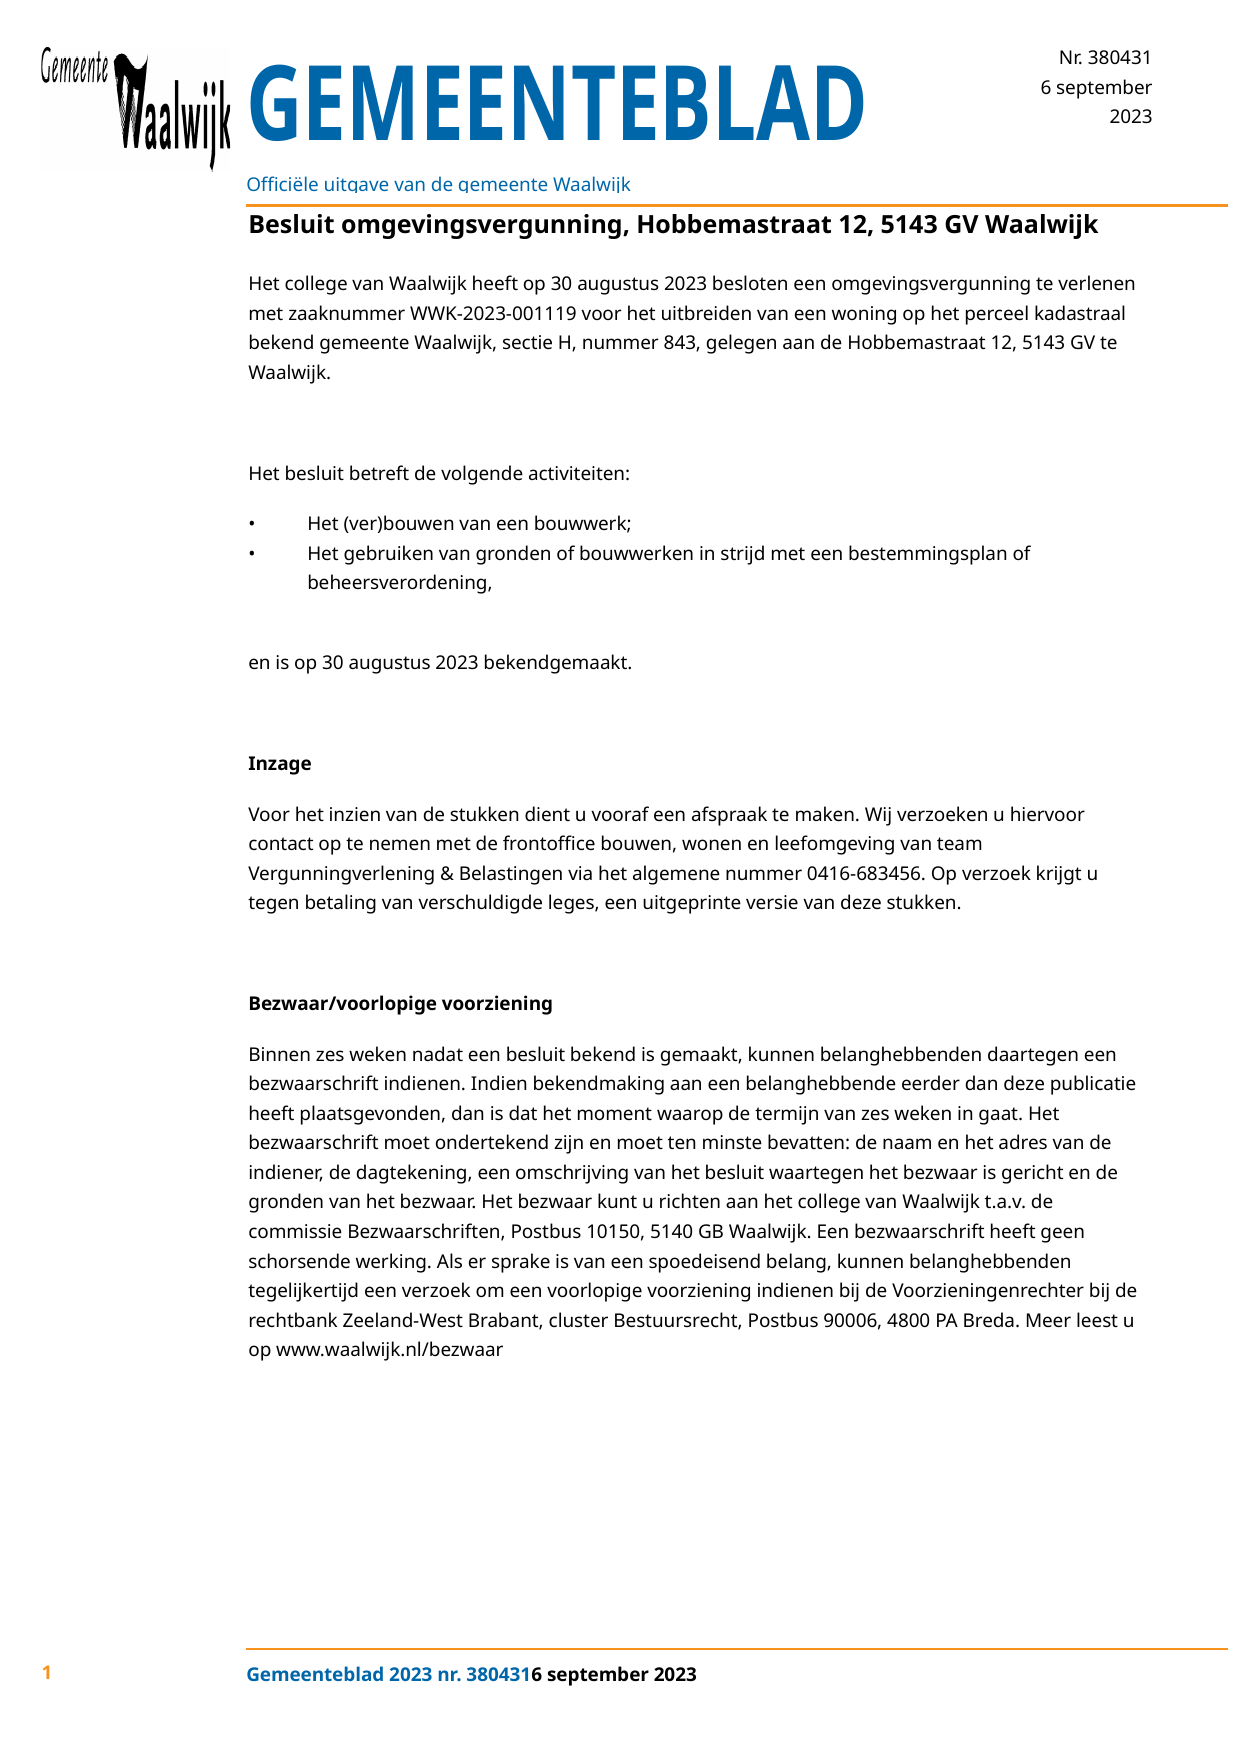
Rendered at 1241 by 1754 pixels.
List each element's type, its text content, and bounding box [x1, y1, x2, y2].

text Besluit omgevingsvergunning, Hobbemastraat 12, 5143 GV Waalwijk [248, 207, 1152, 241]
text Binnen zes weken nadat een besluit bekend is gemaakt, kunnen belanghebbenden daartegen een bezwaarschrift indienen. Indien bekendmaking aan een belanghebbende eerder dan deze publicatie heeft plaatsgevonden, dan is dat het moment waarop de termijn van zes weken in gaat. Het bezwaarschrift moet ondertekend zijn en moet ten minste bevatten: de naam en het adres van de indiener, de dagtekening, een omschrijving van het besluit waartegen het bezwaar is gericht en de gronden van het bezwaar. Het bezwaar kunt u richten aan het college van Waalwijk t.a.v. de commissie Bezwaarschriften, Postbus 10150, 5140 GB Waalwijk. Een bezwaarschrift heeft geen schorsende werking. Als er sprake is van een spoedeisend belang, kunnen belanghebbenden tegelijkertijd een verzoek om een voorlopige voorziening indienen bij de Voorzieningenrechter bij de rechtbank Zeeland-West Brabant, cluster Bestuursrecht, Postbus 90006, 4800 PA Breda. Meer leest u op www.waalwijk.nl/bezwaar [248, 1041, 1152, 1362]
text Voor het inzien van de stukken dient u vooraf een afspraak te maken. Wij verzoeken u hiervoor contact op te nemen met de frontoffice bouwen, wonen en leefomgeving van team Vergunningverlening & Belastingen via het algemene nummer 0416-683456. Op verzoek krijgt u tegen betaling van verschuldigde leges, een uitgeprinte versie van deze stukken. [248, 801, 1152, 915]
picture [41, 47, 231, 172]
list Het (ver)bouwen van een bouwwerk; [248, 510, 1152, 536]
text Inzage [248, 750, 1152, 776]
text Het college van Waalwijk heeft op 30 augustus 2023 besloten een omgevingsvergunning te verlenen met zaaknummer WWK-2023-001119 voor het uitbreiden van een woning op het perceel kadastraal bekend gemeente Waalwijk, sectie H, nummer 843, gelegen aan de Hobbemastraat 12, 5143 GV te Waalwijk. [248, 270, 1152, 385]
text Het besluit betreft de volgende activiteiten: [248, 460, 1152, 486]
text en is op 30 augustus 2023 bekendgemaakt. [248, 649, 1152, 675]
text Bezwaar/voorlopige voorziening [248, 990, 1152, 1016]
list Het gebruiken van gronden of bouwwerken in strijd met een bestemmingsplan of beheersverordening, [248, 540, 1152, 595]
